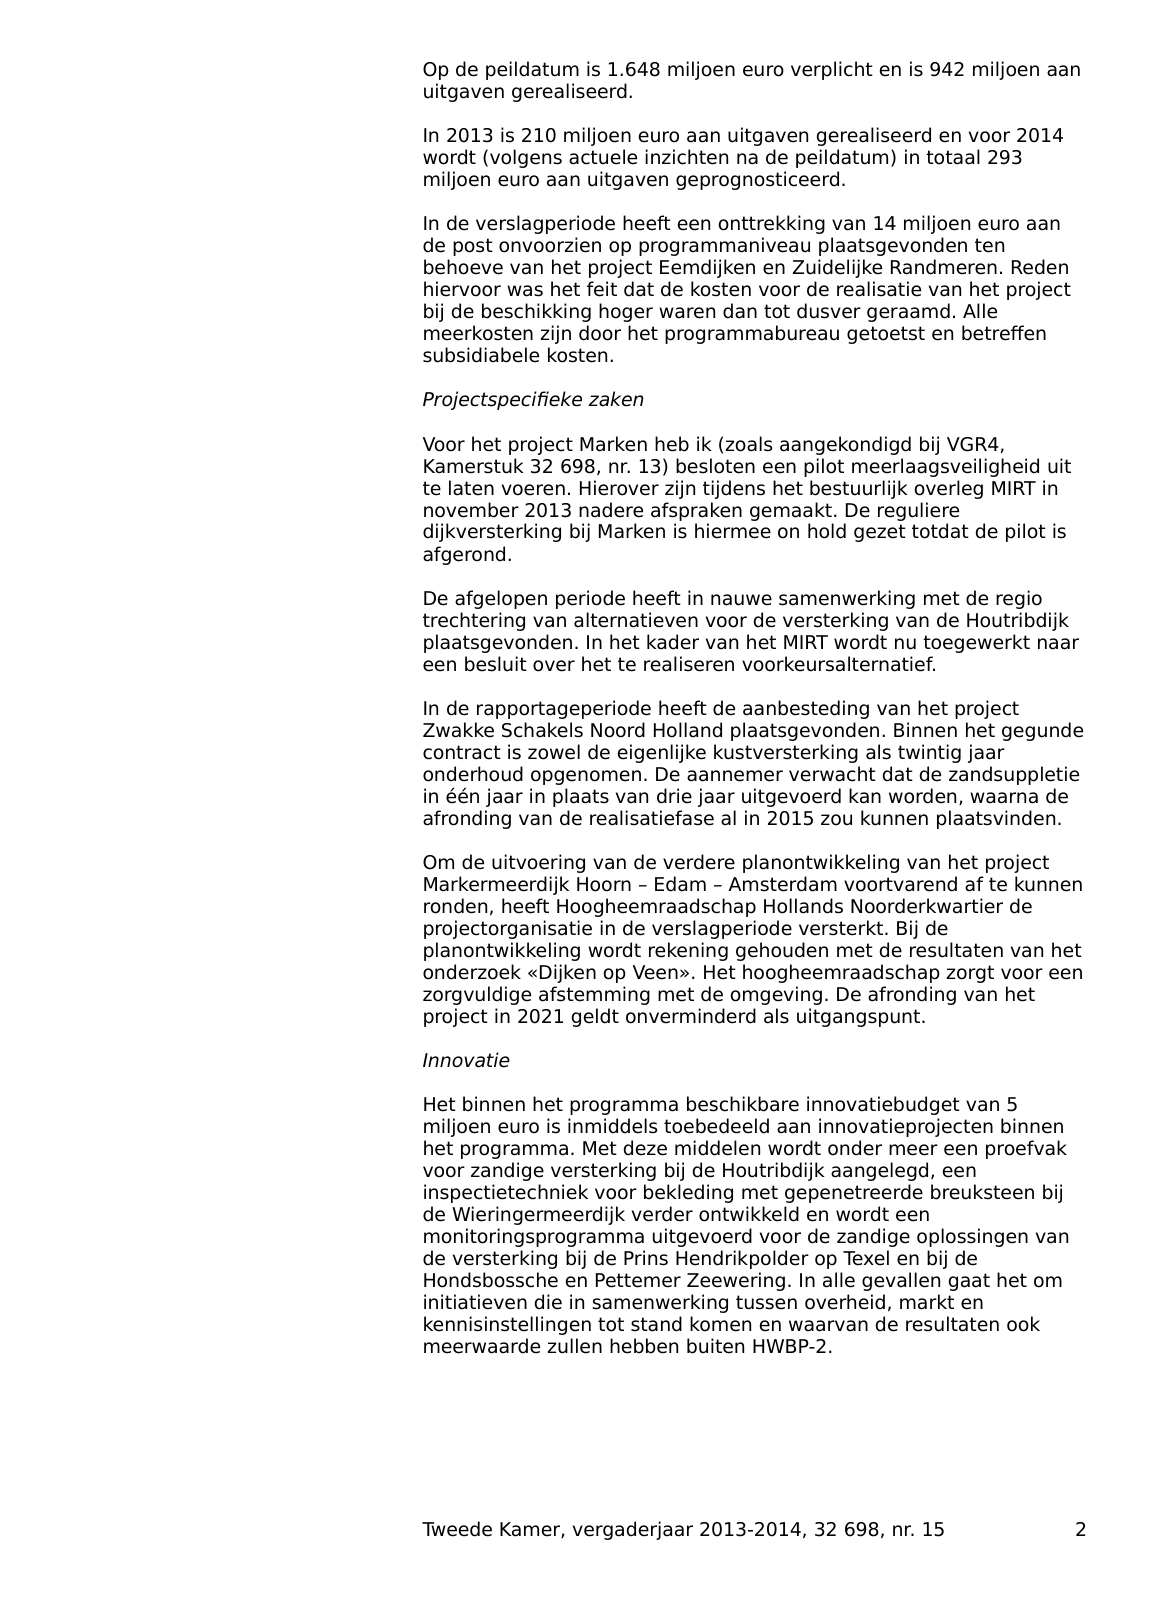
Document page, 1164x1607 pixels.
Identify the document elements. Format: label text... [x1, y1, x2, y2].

text Op de peildatum is 1.648 miljoen euro verplicht en is 942 miljoen aan uitgaven gerealiseerd. [422, 59, 1087, 103]
text In de rapportageperiode heeft de aanbesteding van het project Zwakke Schakels Noord Holland plaatsgevonden. Binnen het gegunde contract is zowel de eigenlijke kustversterking als twintig jaar onderhoud opgenomen. De aannemer verwacht dat de zandsuppletie in één jaar in plaats van drie jaar uitgevoerd kan worden, waarna de afronding van de realisatiefase al in 2015 zou kunnen plaatsvinden. [422, 698, 1087, 829]
subtitle Innovatie [422, 1050, 1087, 1072]
text In de verslagperiode heeft een onttrekking van 14 miljoen euro aan de post onvoorzien op programmaniveau plaatsgevonden ten behoeve van het project Eemdijken en Zuidelijke Randmeren. Reden hiervoor was het feit dat de kosten voor de realisatie van het project bij de beschikking hoger waren dan tot dusver geraamd. Alle meerkosten zijn door het programmabureau getoetst en betreffen subsidiabele kosten. [422, 213, 1087, 367]
subtitle Projectspecifieke zaken [422, 389, 1087, 411]
text Om de uitvoering van de verdere planontwikkeling van het project Markermeerdijk Hoorn – Edam – Amsterdam voortvarend af te kunnen ronden, heeft Hoogheemraadschap Hollands Noorderkwartier de projectorganisatie in de verslagperiode versterkt. Bij de planontwikkeling wordt rekening gehouden met de resultaten van het onderzoek «Dijken op Veen». Het hoogheemraadschap zorgt voor een zorgvuldige afstemming met de omgeving. De afronding van het project in 2021 geldt onverminderd als uitgangspunt. [422, 852, 1087, 1028]
text Voor het project Marken heb ik (zoals aangekondigd bij VGR4, Kamerstuk 32 698, nr. 13) besloten een pilot meerlaagsveiligheid uit te laten voeren. Hierover zijn tijdens het bestuurlijk overleg MIRT in november 2013 nadere afspraken gemaakt. De reguliere dijkversterking bij Marken is hiermee on hold gezet totdat de pilot is afgerond. [422, 433, 1087, 565]
text Het binnen het programma beschikbare innovatiebudget van 5 miljoen euro is inmiddels toebedeeld aan innovatieprojecten binnen het programma. Met deze middelen wordt onder meer een proefvak voor zandige versterking bij de Houtribdijk aangelegd, een inspectietechniek voor bekleding met gepenetreerde breuksteen bij de Wieringermeerdijk verder ontwikkeld en wordt een monitoringsprogramma uitgevoerd voor de zandige oplossingen van de versterking bij de Prins Hendrikpolder op Texel en bij de Hondsbossche en Pettemer Zeewering. In alle gevallen gaat het om initiatieven die in samenwerking tussen overheid, markt en kennisinstellingen tot stand komen en waarvan de resultaten ook meerwaarde zullen hebben buiten HWBP-2. [422, 1094, 1087, 1358]
text In 2013 is 210 miljoen euro aan uitgaven gerealiseerd en voor 2014 wordt (volgens actuele inzichten na de peildatum) in totaal 293 miljoen euro aan uitgaven geprognosticeerd. [422, 125, 1087, 191]
text De afgelopen periode heeft in nauwe samenwerking met de regio trechtering van alternatieven voor de versterking van de Houtribdijk plaatsgevonden. In het kader van het MIRT wordt nu toegewerkt naar een besluit over het te realiseren voorkeursalternatief. [422, 588, 1087, 676]
